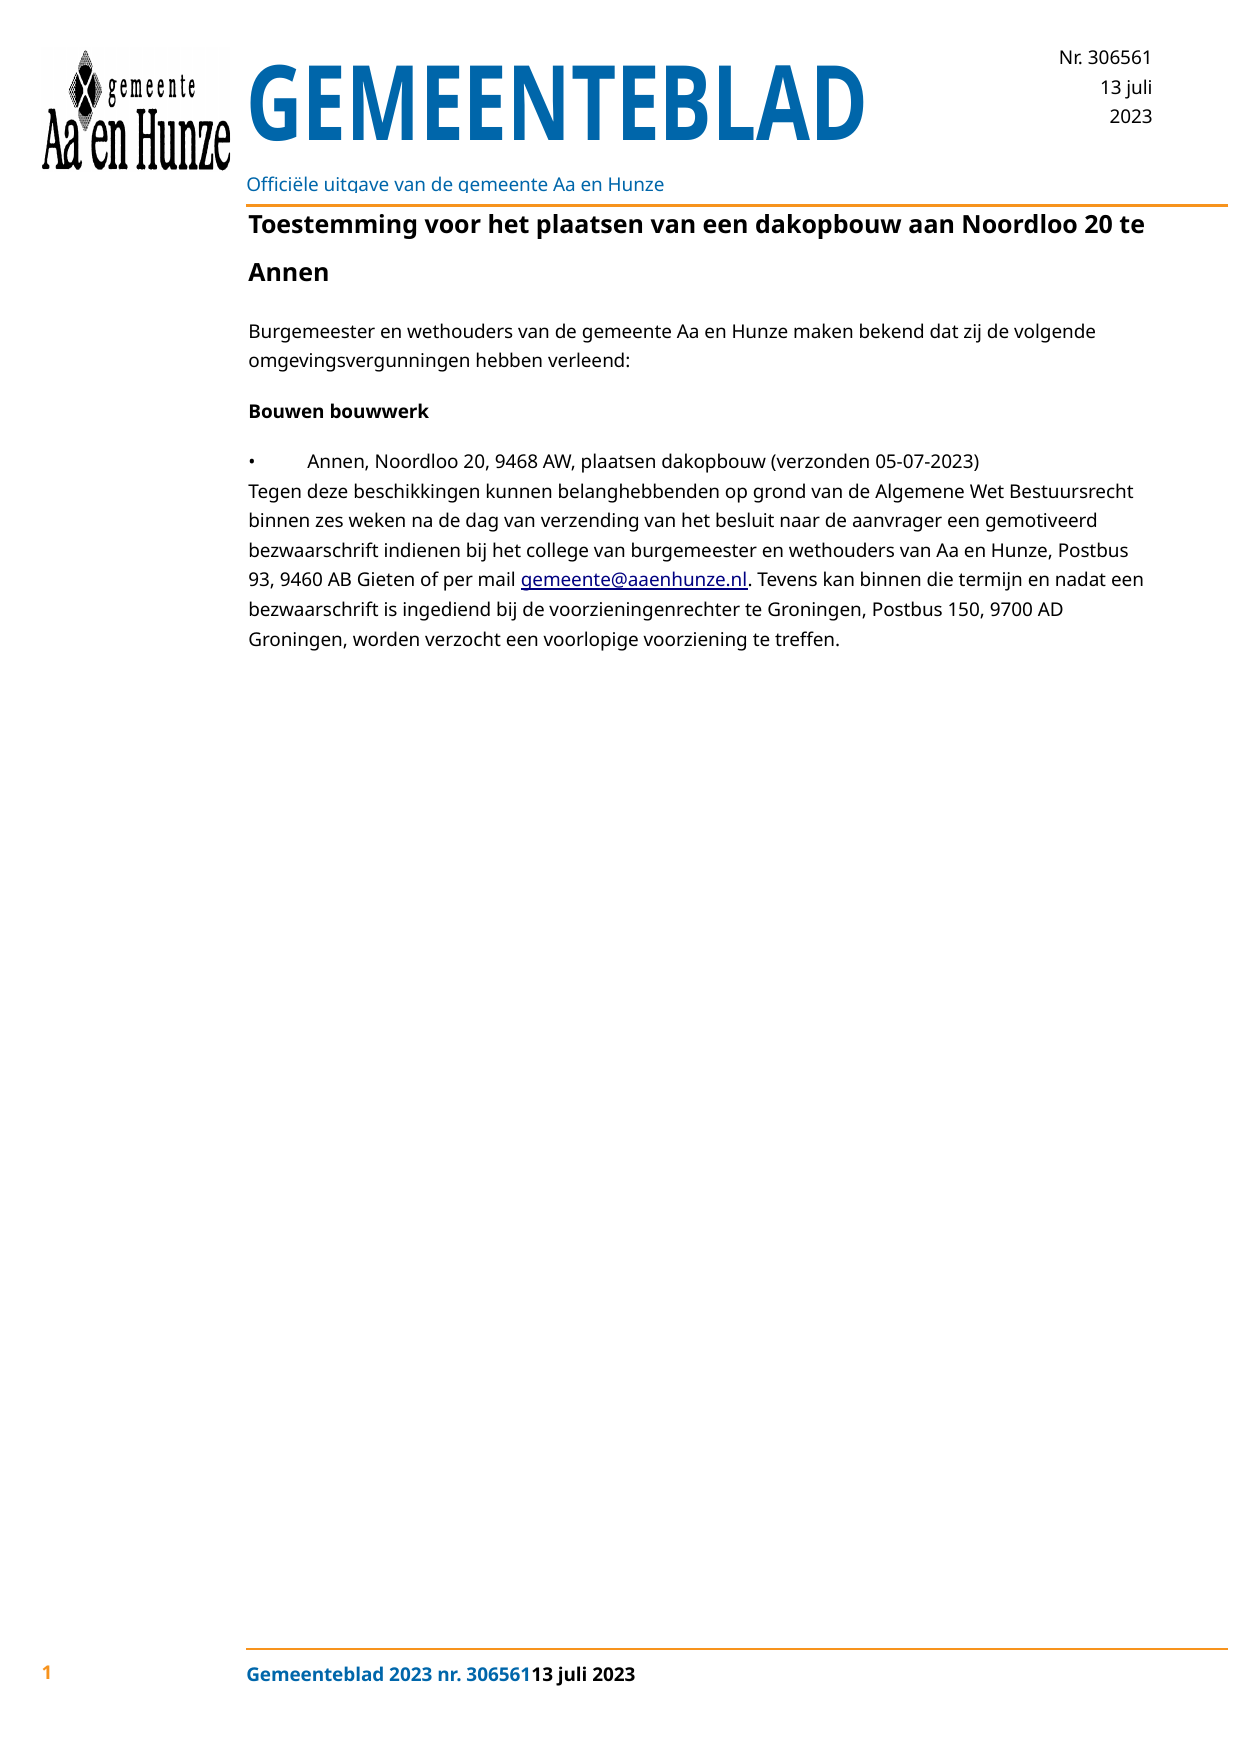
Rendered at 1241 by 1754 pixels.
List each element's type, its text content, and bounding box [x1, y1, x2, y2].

text Toestemming voor het plaatsen van een dakopbouw aan Noordloo 20 te Annen [248, 207, 1152, 288]
text Burgemeester en wethouders van de gemeente Aa en Hunze maken bekend dat zij de volgende omgevingsvergunningen hebben verleend: [248, 318, 1152, 373]
text Tegen deze beschikkingen kunnen belanghebbenden op grond van de Algemene Wet Bestuursrecht binnen zes weken na de dag van verzending van het besluit naar de aanvrager een gemotiveerd bezwaarschrift indienen bij het college van burgemeester en wethouders van Aa en Hunze, Postbus 93, 9460 AB Gieten of per mail gemeente@aaenhunze.nl. Tevens kan binnen die termijn en nadat een bezwaarschrift is ingediend bij de voorzieningenrechter te Groningen, Postbus 150, 9700 AD Groningen, worden verzocht een voorlopige voorziening te treffen. [248, 478, 1152, 652]
text Bouwen bouwwerk [248, 398, 1152, 424]
list Annen, Noordloo 20, 9468 AW, plaatsen dakopbouw (verzonden 05-07-2023) [248, 448, 1152, 474]
picture [41, 47, 231, 172]
